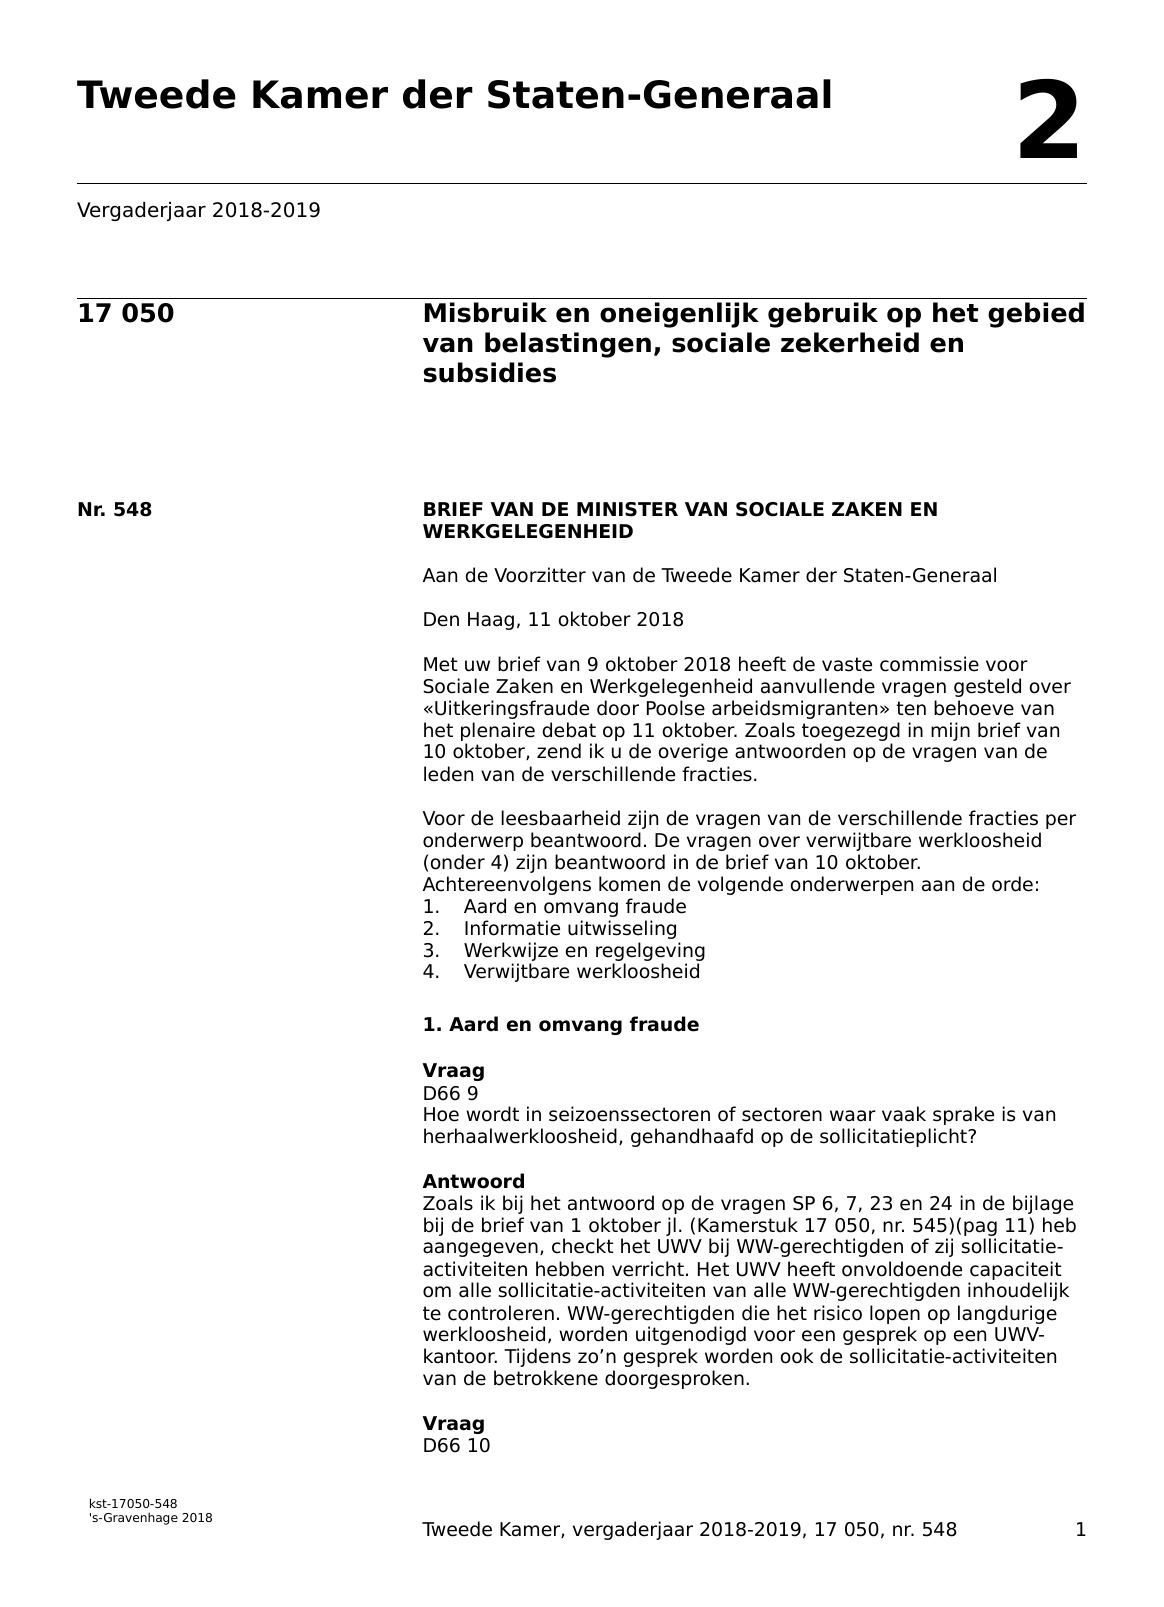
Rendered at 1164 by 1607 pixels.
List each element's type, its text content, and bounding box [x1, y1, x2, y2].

text Antwoord [422, 1171, 1087, 1192]
text D66 9 [422, 1082, 1087, 1104]
table_cell Vergaderjaar 2018-2019 [77, 184, 1087, 298]
subtitle 17 050 Misbruik en oneigenlijk gebruik op het gebied van belastingen, sociale zekerheid en subsidies [77, 299, 1087, 388]
text Voor de leesbaarheid zijn de vragen van de verschillende fracties per onderwerp beantwoord. De vragen over verwijtbare werkloosheid (onder 4) zijn beantwoord in de brief van 10 oktober. Achtereenvolgens komen de volgende onderwerpen aan de orde: [422, 808, 1087, 896]
text Met uw brief van 9 oktober 2018 heeft de vaste commissie voor Sociale Zaken en Werkgelegenheid aanvullende vragen gesteld over «Uitkeringsfraude door Poolse arbeidsmigranten» ten behoeve van het plenaire debat op 11 oktober. Zoals toegezegd in mijn brief van 10 oktober, zend ik u de overige antwoorden op de vragen van de leden van de verschillende fracties. [422, 653, 1087, 785]
text 's-Gravenhage 2018 [88, 1511, 323, 1525]
text Vraag [422, 1412, 1087, 1434]
text Zoals ik bij het antwoord op de vragen SP 6, 7, 23 en 24 in de bijlage bij de brief van 1 oktober jl. (Kamerstuk 17 050, nr. 545)(pag 11) heb aangegeven, checkt het UWV bij WW-gerechtigden of zij sollicitatie-activiteiten hebben verricht. Het UWV heeft onvoldoende capaciteit om alle sollicitatie-activiteiten van alle WW-gerechtigden inhoudelijk te controleren. WW-gerechtigden die het risico lopen op langdurige werkloosheid, worden uitgenodigd voor een gesprek op een UWV-kantoor. Tijdens zo’n gesprek worden ook de sollicitatie-activiteiten van de betrokkene doorgesproken. [422, 1192, 1087, 1390]
text Vraag [422, 1060, 1087, 1082]
text 3. Werkwijze en regelgeving [422, 939, 1087, 961]
text 2. Informatie uitwisseling [422, 917, 1087, 939]
table_header 2 [886, 59, 1087, 183]
text 4. Verwijtbare werkloosheid [422, 961, 1087, 983]
text 1. Aard en omvang fraude [422, 896, 1087, 917]
text Aan de Voorzitter van de Tweede Kamer der Staten-Generaal [422, 565, 1087, 587]
text Hoe wordt in seizoenssectoren of sectoren waar vaak sprake is van herhaalwerkloosheid, gehandhaafd op de sollicitatieplicht? [422, 1104, 1087, 1148]
text Den Haag, 11 oktober 2018 [422, 609, 1087, 631]
subtitle Nr. 548 BRIEF VAN DE MINISTER VAN SOCIALE ZAKEN EN WERKGELEGENHEID [77, 499, 1087, 543]
text kst-17050-548 [88, 1497, 323, 1511]
table_header Tweede Kamer der Staten-Generaal [77, 59, 886, 183]
subtitle 1. Aard en omvang fraude [422, 1013, 1087, 1035]
text D66 10 [422, 1434, 1087, 1456]
